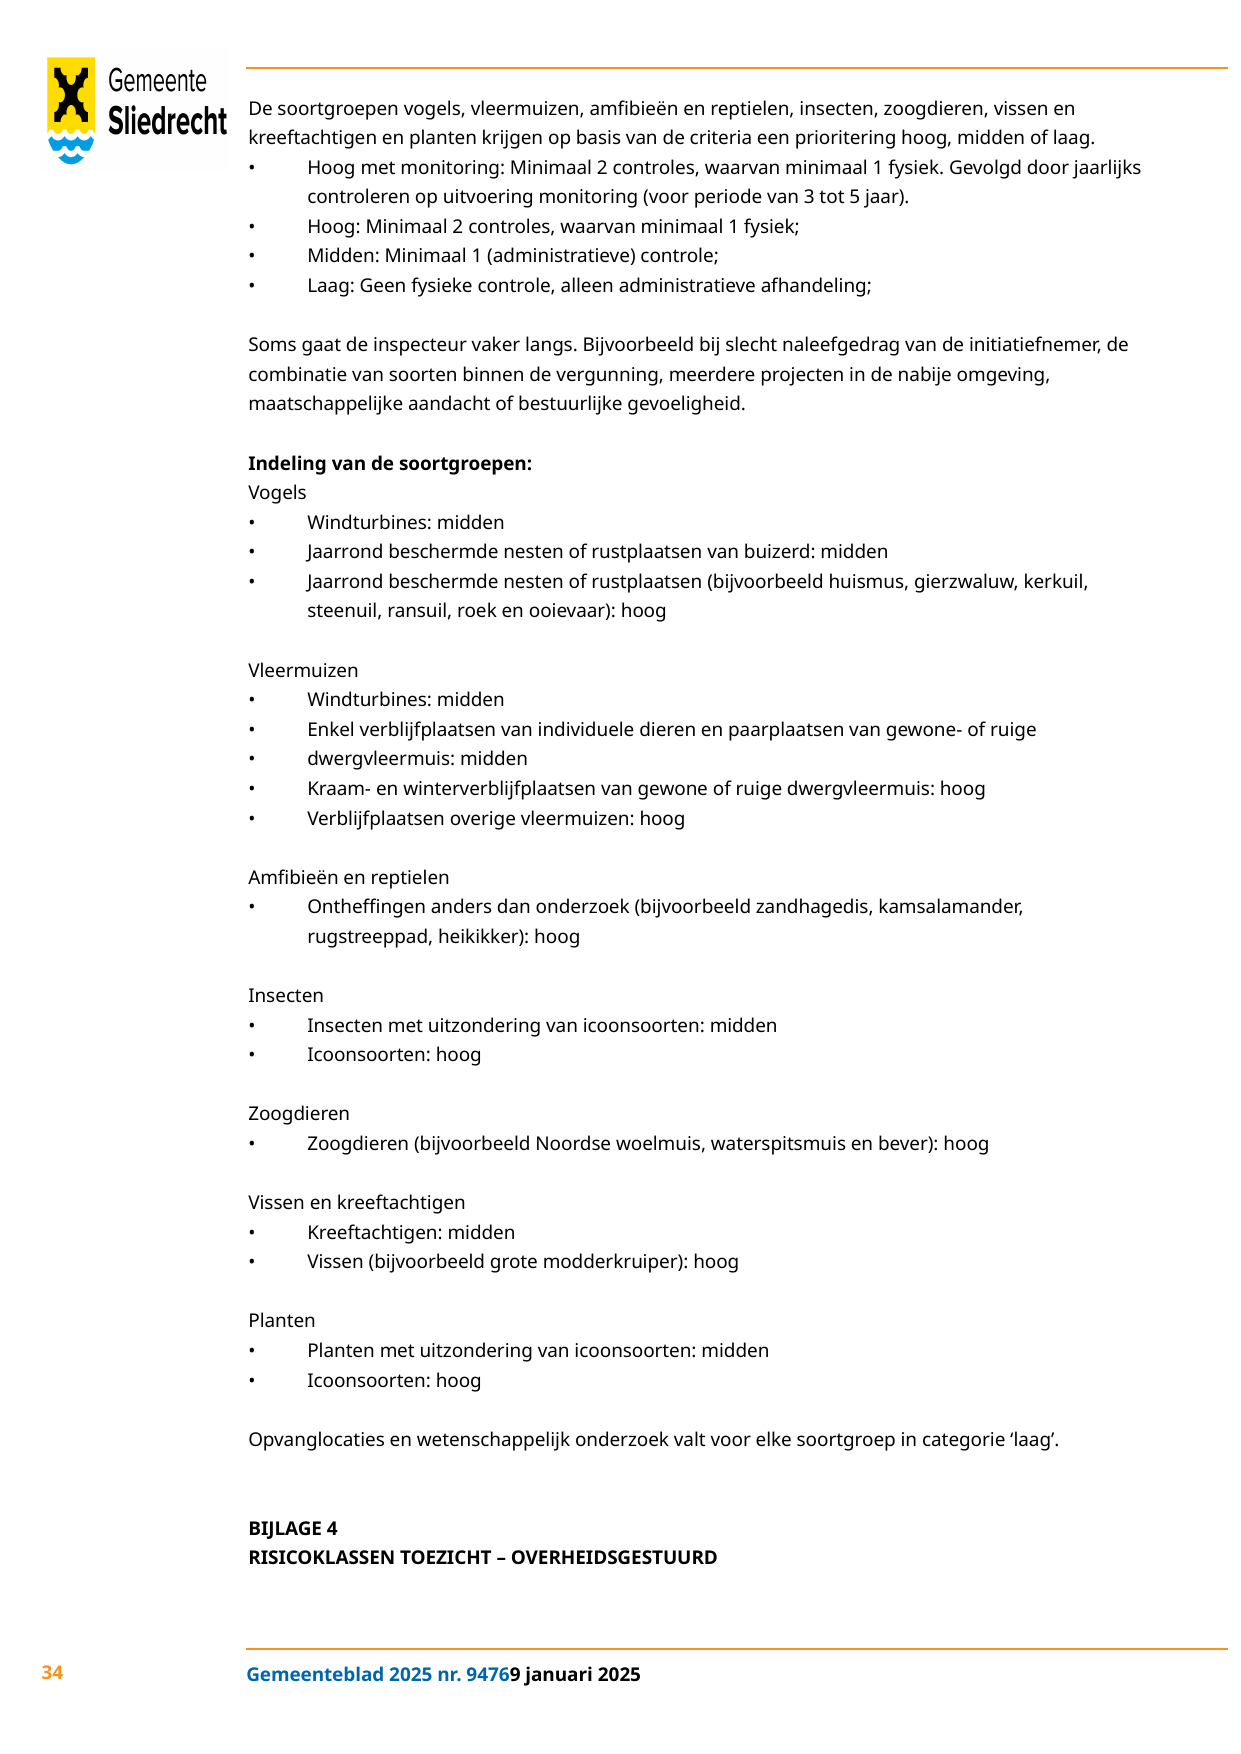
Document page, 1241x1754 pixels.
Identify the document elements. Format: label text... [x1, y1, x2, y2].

text Vogels [248, 479, 1152, 505]
list Kraam- en winterverblijfplaatsen van gewone of ruige dwergvleermuis: hoog [248, 775, 1152, 801]
list Vissen (bijvoorbeeld grote modderkruiper): hoog [248, 1248, 1152, 1274]
list Zoogdieren (bijvoorbeeld Noordse woelmuis, waterspitsmuis en bever): hoog [248, 1130, 1152, 1156]
text Insecten [248, 982, 1152, 1008]
list Midden: Minimaal 1 (administratieve) controle; [248, 243, 1152, 268]
text Opvanglocaties en wetenschappelijk onderzoek valt voor elke soortgroep in categorie ‘laag’. [248, 1426, 1152, 1452]
text Vissen en kreeftachtigen [248, 1189, 1152, 1215]
list Icoonsoorten: hoog [248, 1367, 1152, 1393]
list Enkel verblijfplaatsen van individuele dieren en paarplaatsen van gewone- of ruige [248, 716, 1152, 742]
text Planten [248, 1308, 1152, 1333]
list Laag: Geen fysieke controle, alleen administratieve afhandeling; [248, 272, 1152, 298]
list dwergvleermuis: midden [248, 746, 1152, 771]
list Windturbines: midden [248, 686, 1152, 712]
text Vleermuizen [248, 657, 1152, 683]
list Planten met uitzondering van icoonsoorten: midden [248, 1337, 1152, 1363]
list Verblijfplaatsen overige vleermuizen: hoog [248, 805, 1152, 831]
text Soms gaat de inspecteur vaker langs. Bijvoorbeeld bij slecht naleefgedrag van de initiatiefnemer, de combinatie van soorten binnen de vergunning, meerdere projecten in de nabije omgeving, maatschappelijke aandacht of bestuurlijke gevoeligheid. [248, 331, 1152, 416]
list Ontheffingen anders dan onderzoek (bijvoorbeeld zandhagedis, kamsalamander, rugstreeppad, heikikker): hoog [248, 893, 1152, 949]
list Hoog met monitoring: Minimaal 2 controles, waarvan minimaal 1 fysiek. Gevolgd door jaarlijks controleren op uitvoering monitoring (voor periode van 3 tot 5 jaar). [248, 154, 1152, 209]
text Amfibieën en reptielen [248, 864, 1152, 890]
text RISICOKLASSEN TOEZICHT – OVERHEIDSGESTUURD [248, 1544, 1152, 1570]
list Jaarrond beschermde nesten of rustplaatsen (bijvoorbeeld huismus, gierzwaluw, kerkuil, steenuil, ransuil, roek en ooievaar): hoog [248, 568, 1152, 623]
list Icoonsoorten: hoog [248, 1041, 1152, 1067]
list Kreeftachtigen: midden [248, 1219, 1152, 1245]
list Hoog: Minimaal 2 controles, waarvan minimaal 1 fysiek; [248, 213, 1152, 239]
list Windturbines: midden [248, 509, 1152, 535]
picture [41, 47, 231, 172]
list Insecten met uitzondering van icoonsoorten: midden [248, 1012, 1152, 1038]
text De soortgroepen vogels, vleermuizen, amfibieën en reptielen, insecten, zoogdieren, vissen en kreeftachtigen en planten krijgen op basis van de criteria een prioritering hoog, midden of laag. [248, 95, 1152, 150]
text BIJLAGE 4 [248, 1515, 1152, 1541]
text Zoogdieren [248, 1101, 1152, 1126]
text Indeling van de soortgroepen: [248, 450, 1152, 476]
list Jaarrond beschermde nesten of rustplaatsen van buizerd: midden [248, 538, 1152, 564]
